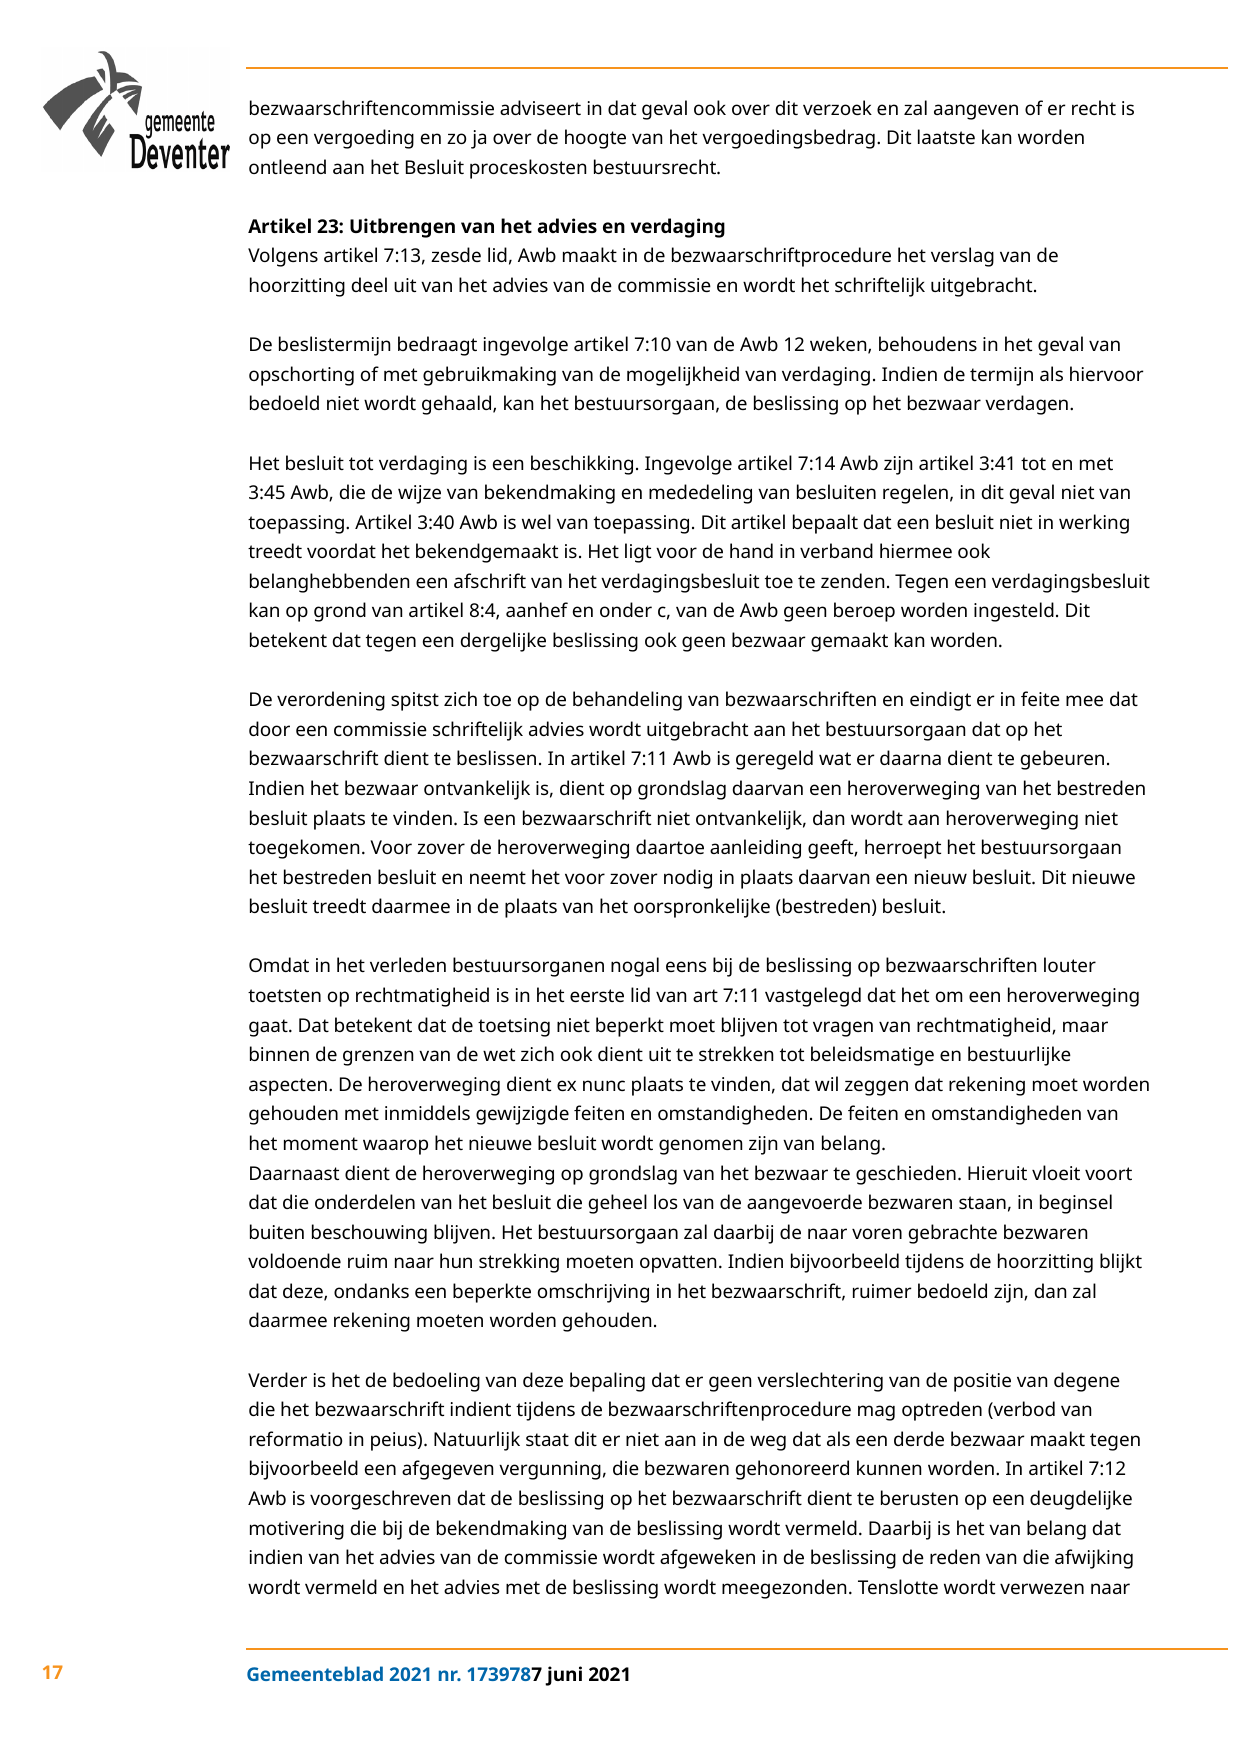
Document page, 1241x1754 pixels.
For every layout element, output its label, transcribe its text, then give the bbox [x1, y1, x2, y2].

text Het besluit tot verdaging is een beschikking. Ingevolge artikel 7:14 Awb zijn artikel 3:41 tot en met 3:45 Awb, die de wijze van bekendmaking en mededeling van besluiten regelen, in dit geval niet van toepassing. Artikel 3:40 Awb is wel van toepassing. Dit artikel bepaalt dat een besluit niet in werking treedt voordat het bekendgemaakt is. Het ligt voor de hand in verband hiermee ook belanghebbenden een afschrift van het verdagingsbesluit toe te zenden. Tegen een verdagingsbesluit kan op grond van artikel 8:4, aanhef en onder c, van de Awb geen beroep worden ingesteld. Dit betekent dat tegen een dergelijke beslissing ook geen bezwaar gemaakt kan worden. [248, 450, 1152, 653]
text De beslistermijn bedraagt ingevolge artikel 7:10 van de Awb 12 weken, behoudens in het geval van opschorting of met gebruikmaking van de mogelijkheid van verdaging. Indien de termijn als hiervoor bedoeld niet wordt gehaald, kan het bestuursorgaan, de beslissing op het bezwaar verdagen. [248, 331, 1152, 416]
text Indien het bezwaar ontvankelijk is, dient op grondslag daarvan een heroverweging van het bestreden besluit plaats te vinden. Is een bezwaarschrift niet ontvankelijk, dan wordt aan heroverweging niet toegekomen. Voor zover de heroverweging daartoe aanleiding geeft, herroept het bestuursorgaan het bestreden besluit en neemt het voor zover nodig in plaats daarvan een nieuw besluit. Dit nieuwe besluit treedt daarmee in de plaats van het oorspronkelijke (bestreden) besluit. [248, 775, 1152, 919]
text Volgens artikel 7:13, zesde lid, Awb maakt in de bezwaarschriftprocedure het verslag van de hoorzitting deel uit van het advies van de commissie en wordt het schriftelijk uitgebracht. [248, 243, 1152, 298]
text Daarnaast dient de heroverweging op grondslag van het bezwaar te geschieden. Hieruit vloeit voort dat die onderdelen van het besluit die geheel los van de aangevoerde bezwaren staan, in beginsel buiten beschouwing blijven. Het bestuursorgaan zal daarbij de naar voren gebrachte bezwaren voldoende ruim naar hun strekking moeten opvatten. Indien bijvoorbeeld tijdens de hoorzitting blijkt dat deze, ondanks een beperkte omschrijving in het bezwaarschrift, ruimer bedoeld zijn, dan zal daarmee rekening moeten worden gehouden. [248, 1160, 1152, 1333]
text Omdat in het verleden bestuursorganen nogal eens bij de beslissing op bezwaarschriften louter toetsten op rechtmatigheid is in het eerste lid van art 7:11 vastgelegd dat het om een heroverweging gaat. Dat betekent dat de toetsing niet beperkt moet blijven tot vragen van rechtmatigheid, maar binnen de grenzen van de wet zich ook dient uit te strekken tot beleidsmatige en bestuurlijke aspecten. De heroverweging dient ex nunc plaats te vinden, dat wil zeggen dat rekening moet worden gehouden met inmiddels gewijzigde feiten en omstandigheden. De feiten en omstandigheden van het moment waarop het nieuwe besluit wordt genomen zijn van belang. [248, 953, 1152, 1156]
text Verder is het de bedoeling van deze bepaling dat er geen verslechtering van de positie van degene die het bezwaarschrift indient tijdens de bezwaarschriftenprocedure mag optreden (verbod van reformatio in peius). Natuurlijk staat dit er niet aan in de weg dat als een derde bezwaar maakt tegen bijvoorbeeld een afgegeven vergunning, die bezwaren gehonoreerd kunnen worden. In artikel 7:12 Awb is voorgeschreven dat de beslissing op het bezwaarschrift dient te berusten op een deugdelijke motivering die bij de bekendmaking van de beslissing wordt vermeld. Daarbij is het van belang dat indien van het advies van de commissie wordt afgeweken in de beslissing de reden van die afwijking wordt vermeld en het advies met de beslissing wordt meegezonden. Tenslotte wordt verwezen naar [248, 1367, 1152, 1600]
text Artikel 23: Uitbrengen van het advies en verdaging [248, 213, 1152, 239]
text De verordening spitst zich toe op de behandeling van bezwaarschriften en eindigt er in feite mee dat door een commissie schriftelijk advies wordt uitgebracht aan het bestuursorgaan dat op het bezwaarschrift dient te beslissen. In artikel 7:11 Awb is geregeld wat er daarna dient te gebeuren. [248, 686, 1152, 771]
text bezwaarschriftencommissie adviseert in dat geval ook over dit verzoek en zal aangeven of er recht is op een vergoeding en zo ja over de hoogte van het vergoedingsbedrag. Dit laatste kan worden ontleend aan het Besluit proceskosten bestuursrecht. [248, 95, 1152, 180]
picture [41, 47, 231, 172]
